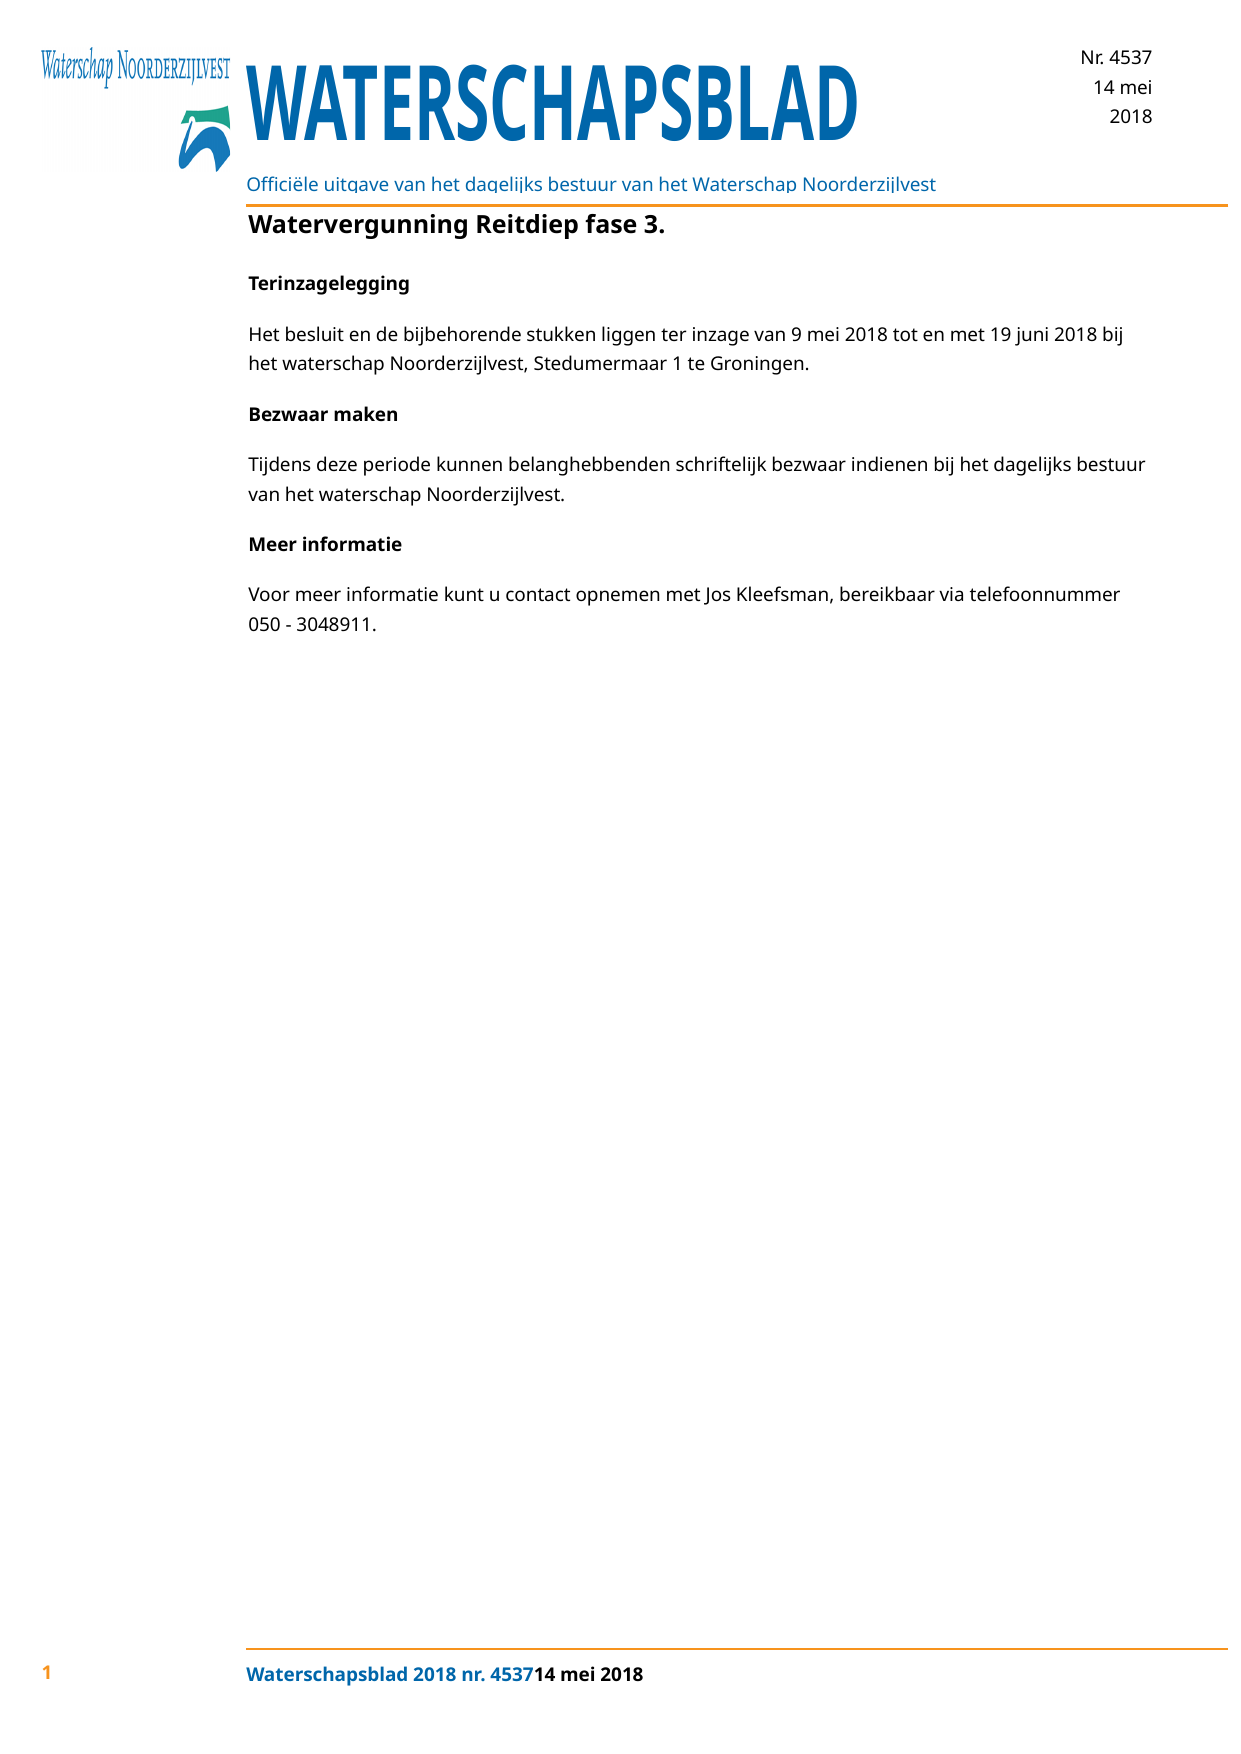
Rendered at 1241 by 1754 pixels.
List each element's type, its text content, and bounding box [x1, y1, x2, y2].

text Voor meer informatie kunt u contact opnemen met Jos Kleefsman, bereikbaar via telefoonnummer 050 - 3048911. [248, 582, 1152, 637]
text Watervergunning Reitdiep fase 3. [248, 207, 1152, 241]
text Terinzagelegging [248, 270, 1152, 296]
picture [41, 47, 231, 172]
text Tijdens deze periode kunnen belanghebbenden schriftelijk bezwaar indienen bij het dagelijks bestuur van het waterschap Noorderzijlvest. [248, 451, 1152, 506]
text Meer informatie [248, 531, 1152, 557]
text Bezwaar maken [248, 401, 1152, 426]
text Het besluit en de bijbehorende stukken liggen ter inzage van 9 mei 2018 tot en met 19 juni 2018 bij het waterschap Noorderzijlvest, Stedumermaar 1 te Groningen. [248, 321, 1152, 376]
